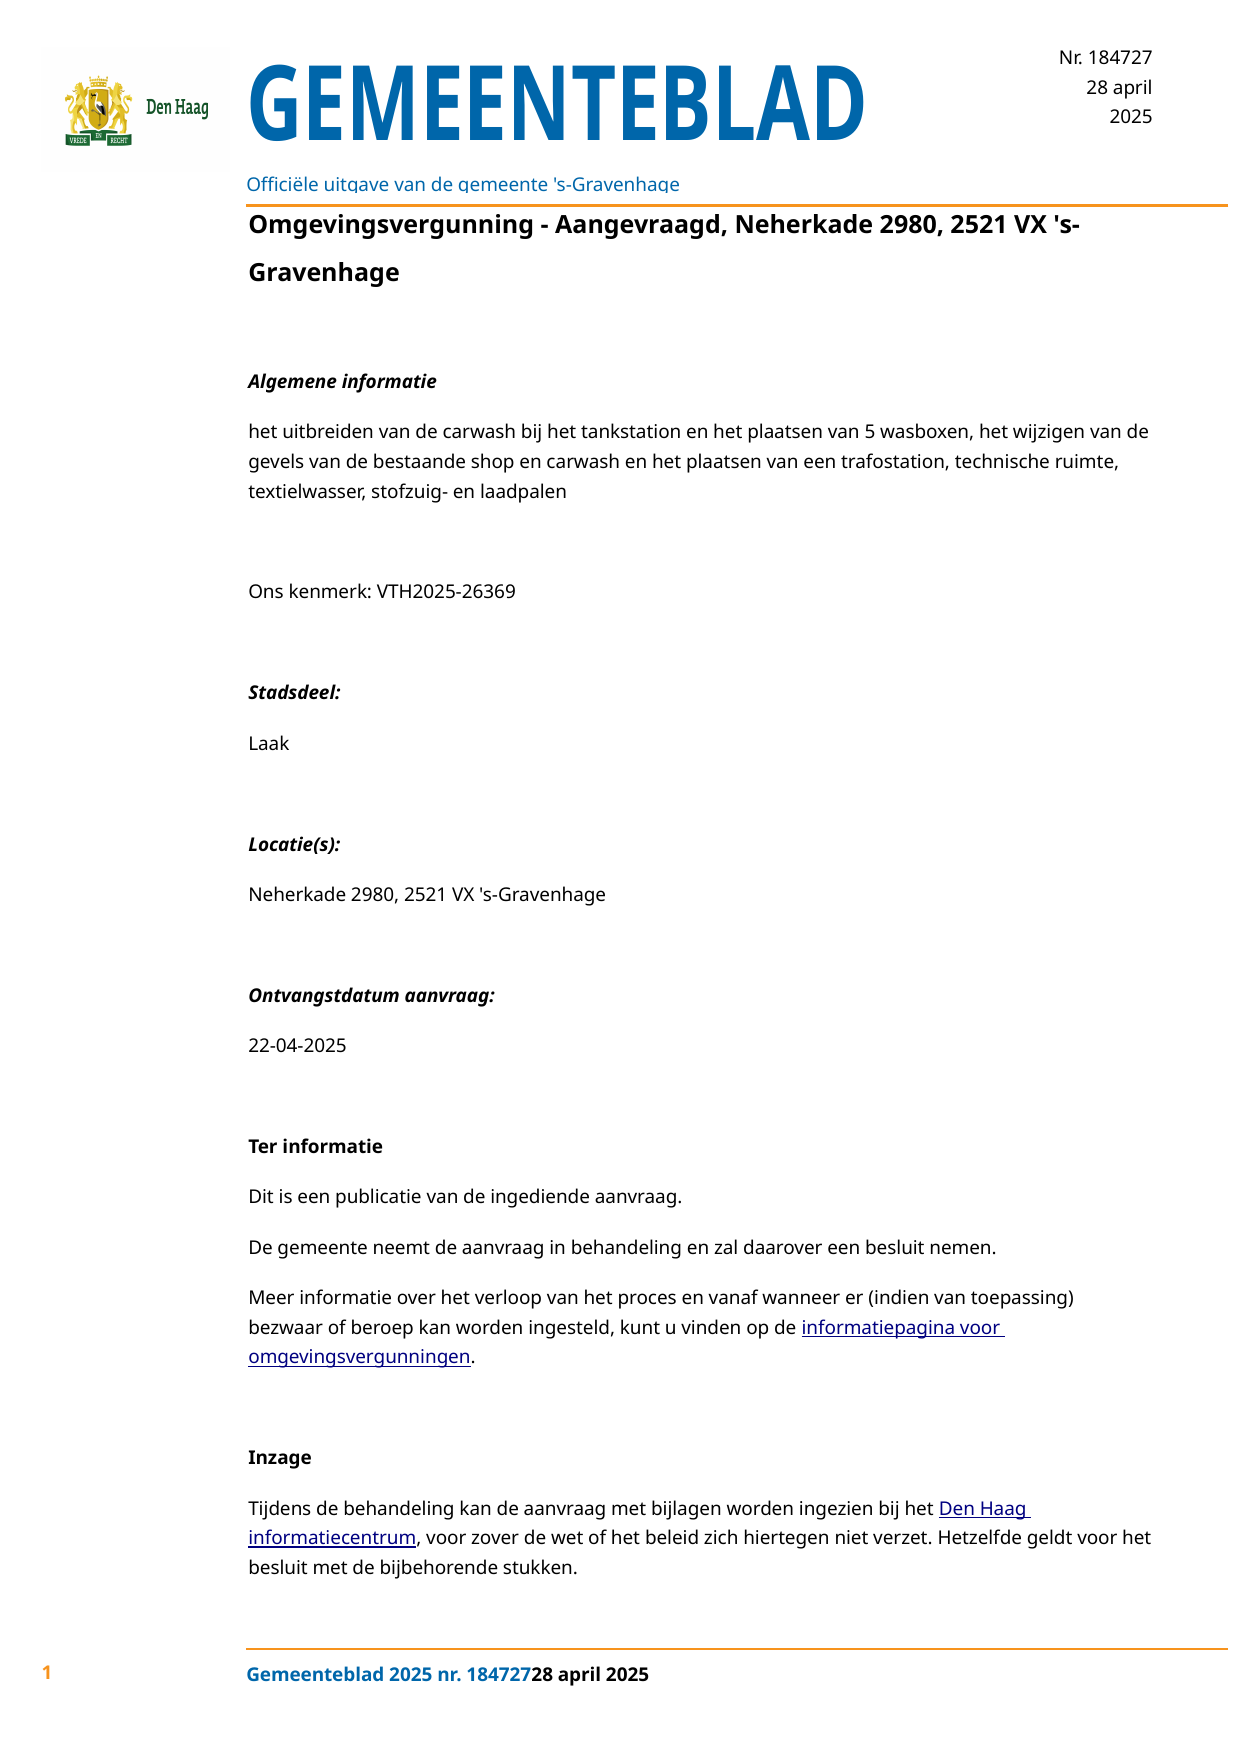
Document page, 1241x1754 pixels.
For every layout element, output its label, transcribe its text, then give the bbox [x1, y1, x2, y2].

text Dit is een publicatie van de ingediende aanvraag. [248, 1184, 1152, 1209]
text Ontvangstdatum aanvraag: [248, 982, 1152, 1008]
text Tijdens de behandeling kan de aanvraag met bijlagen worden ingezien bij het Den Haag informatiecentrum, voor zover de wet of het beleid zich hiertegen niet verzet. Hetzelfde geldt voor het besluit met de bijbehorende stukken. [248, 1495, 1152, 1580]
text Inzage [248, 1444, 1152, 1470]
text Locatie(s): [248, 831, 1152, 857]
text Stadsdeel: [248, 679, 1152, 705]
text De gemeente neemt de aanvraag in behandeling en zal daarover een besluit nemen. [248, 1234, 1152, 1260]
text Algemene informatie [248, 368, 1152, 394]
text Laak [248, 730, 1152, 756]
text Omgevingsvergunning - Aangevraagd, Neherkade 2980, 2521 VX 's-Gravenhage [248, 207, 1152, 288]
text het uitbreiden van de carwash bij het tankstation en het plaatsen van 5 wasboxen, het wijzigen van de gevels van de bestaande shop en carwash en het plaatsen van een trafostation, technische ruimte, textielwasser, stofzuig- en laadpalen [248, 419, 1152, 504]
text Neherkade 2980, 2521 VX 's-Gravenhage [248, 881, 1152, 907]
text Meer informatie over het verloop van het proces en vanaf wanneer er (indien van toepassing) bezwaar of beroep kan worden ingesteld, kunt u vinden op de informatiepagina voor omgevingsvergunningen. [248, 1284, 1152, 1369]
text Ons kenmerk: VTH2025-26369 [248, 579, 1152, 604]
text 22-04-2025 [248, 1032, 1152, 1058]
picture [41, 47, 231, 172]
text Ter informatie [248, 1133, 1152, 1159]
